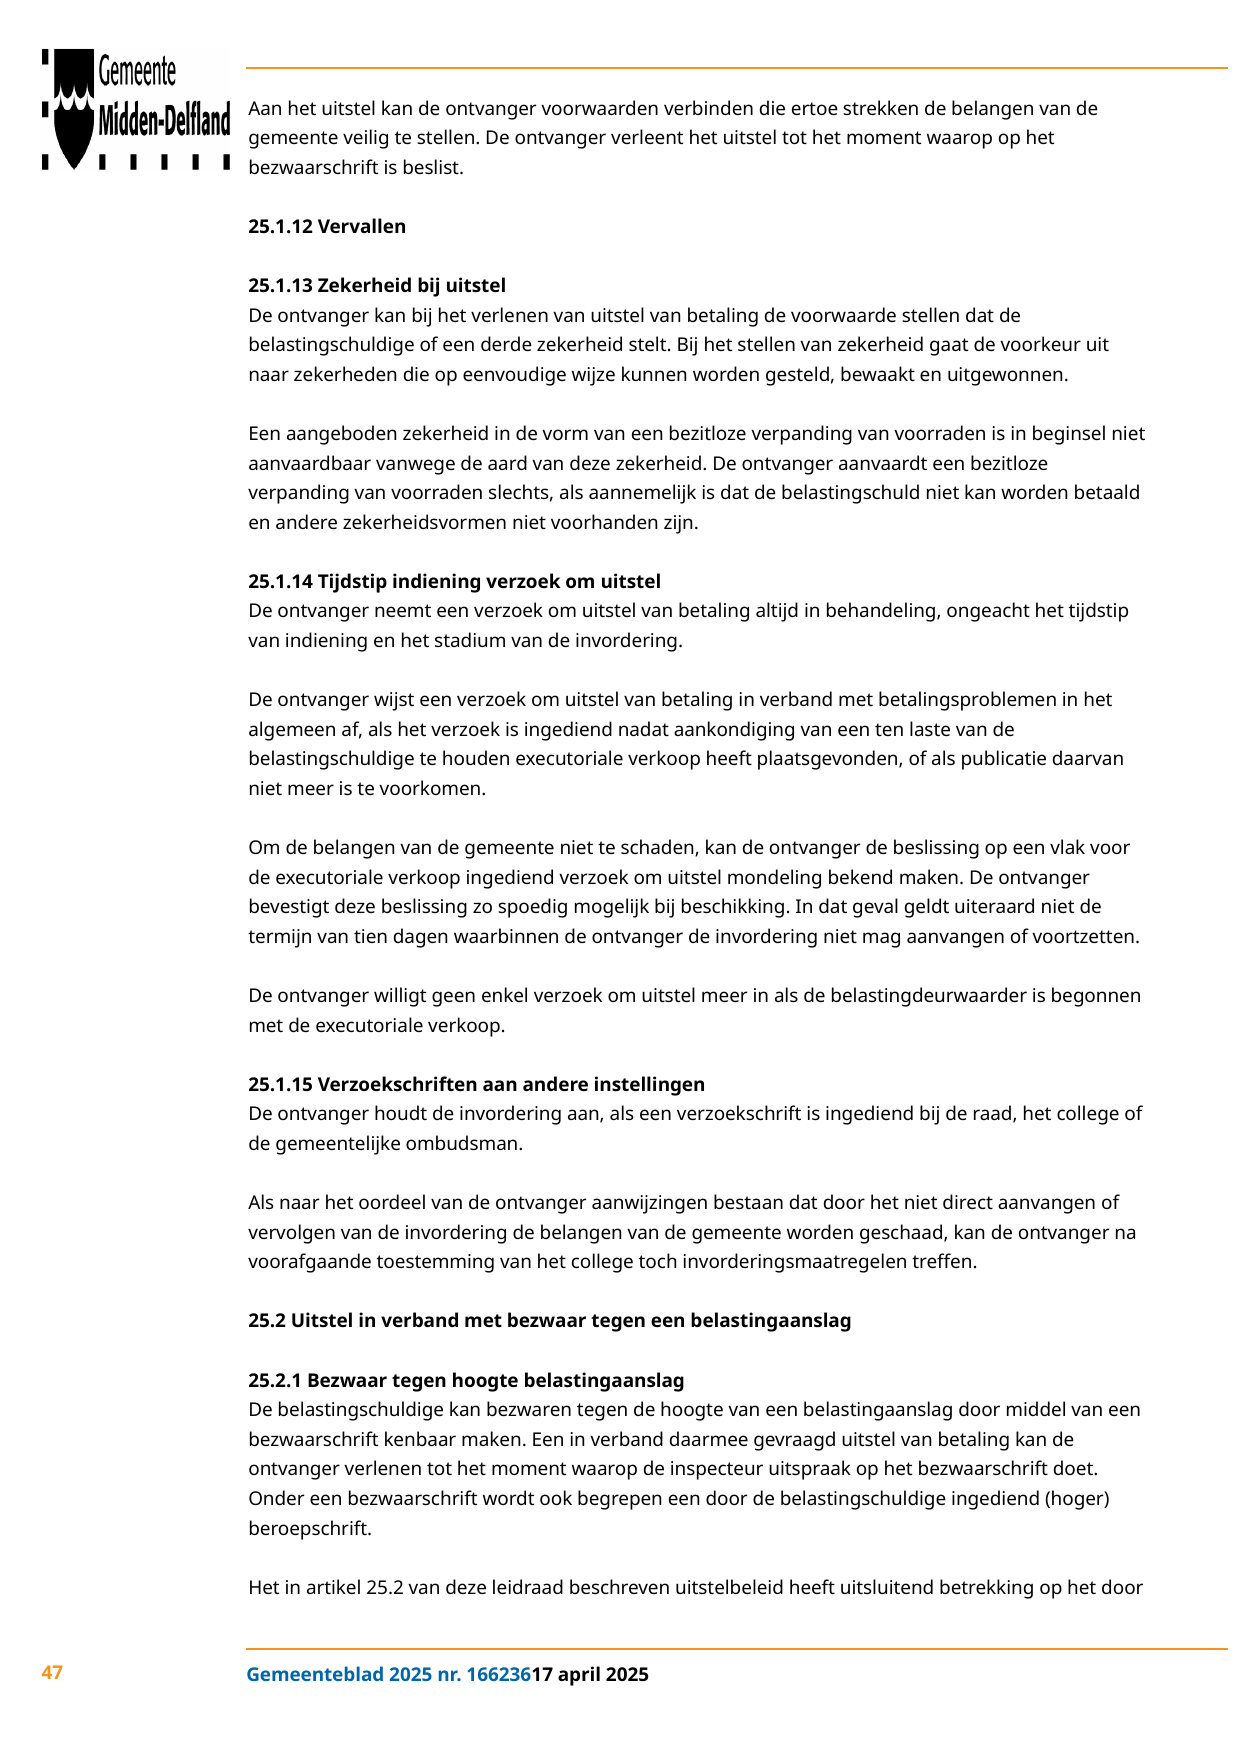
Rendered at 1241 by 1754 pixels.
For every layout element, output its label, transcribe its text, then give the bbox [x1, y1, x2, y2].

text De ontvanger neemt een verzoek om uitstel van betaling altijd in behandeling, ongeacht het tijdstip van indiening en het stadium van de invordering. [248, 598, 1152, 653]
picture [41, 47, 231, 172]
text 25.1.14 Tijdstip indiening verzoek om uitstel [248, 568, 1152, 594]
text Een aangeboden zekerheid in de vorm van een bezitloze verpanding van voorraden is in beginsel niet aanvaardbaar vanwege de aard van deze zekerheid. De ontvanger aanvaardt een bezitloze verpanding van voorraden slechts, als aannemelijk is dat de belastingschuld niet kan worden betaald en andere zekerheidsvormen niet voorhanden zijn. [248, 420, 1152, 535]
text Aan het uitstel kan de ontvanger voorwaarden verbinden die ertoe strekken de belangen van de gemeente veilig te stellen. De ontvanger verleent het uitstel tot het moment waarop op het bezwaarschrift is beslist. [248, 95, 1152, 180]
text 25.2.1 Bezwaar tegen hoogte belastingaanslag [248, 1367, 1152, 1393]
text De ontvanger kan bij het verlenen van uitstel van betaling de voorwaarde stellen dat de belastingschuldige of een derde zekerheid stelt. Bij het stellen van zekerheid gaat de voorkeur uit naar zekerheden die op eenvoudige wijze kunnen worden gesteld, bewaakt en uitgewonnen. [248, 302, 1152, 387]
text Als naar het oordeel van de ontvanger aanwijzingen bestaan dat door het niet direct aanvangen of vervolgen van de invordering de belangen van de gemeente worden geschaad, kan de ontvanger na voorafgaande toestemming van het college toch invorderingsmaatregelen treffen. [248, 1189, 1152, 1274]
text Om de belangen van de gemeente niet te schaden, kan de ontvanger de beslissing op een vlak voor de executoriale verkoop ingediend verzoek om uitstel mondeling bekend maken. De ontvanger bevestigt deze beslissing zo spoedig mogelijk bij beschikking. In dat geval geldt uiteraard niet de termijn van tien dagen waarbinnen de ontvanger de invordering niet mag aanvangen of voortzetten. [248, 834, 1152, 949]
text 25.1.15 Verzoekschriften aan andere instellingen [248, 1071, 1152, 1097]
text De ontvanger willigt geen enkel verzoek om uitstel meer in als de belastingdeurwaarder is begonnen met de executoriale verkoop. [248, 982, 1152, 1038]
text De ontvanger houdt de invordering aan, als een verzoekschrift is ingediend bij de raad, het college of de gemeentelijke ombudsman. [248, 1101, 1152, 1156]
text De belastingschuldige kan bezwaren tegen de hoogte van een belastingaanslag door middel van een bezwaarschrift kenbaar maken. Een in verband daarmee gevraagd uitstel van betaling kan de ontvanger verlenen tot het moment waarop de inspecteur uitspraak op het bezwaarschrift doet. Onder een bezwaarschrift wordt ook begrepen een door de belastingschuldige ingediend (hoger) beroepschrift. [248, 1396, 1152, 1541]
text 25.2 Uitstel in verband met bezwaar tegen een belastingaanslag [248, 1308, 1152, 1333]
text De ontvanger wijst een verzoek om uitstel van betaling in verband met betalingsproblemen in het algemeen af, als het verzoek is ingediend nadat aankondiging van een ten laste van de belastingschuldige te houden executoriale verkoop heeft plaatsgevonden, of als publicatie daarvan niet meer is te voorkomen. [248, 686, 1152, 801]
text 25.1.12 Vervallen [248, 213, 1152, 239]
text Het in artikel 25.2 van deze leidraad beschreven uitstelbeleid heeft uitsluitend betrekking op het door [248, 1574, 1152, 1600]
text 25.1.13 Zekerheid bij uitstel [248, 272, 1152, 298]
